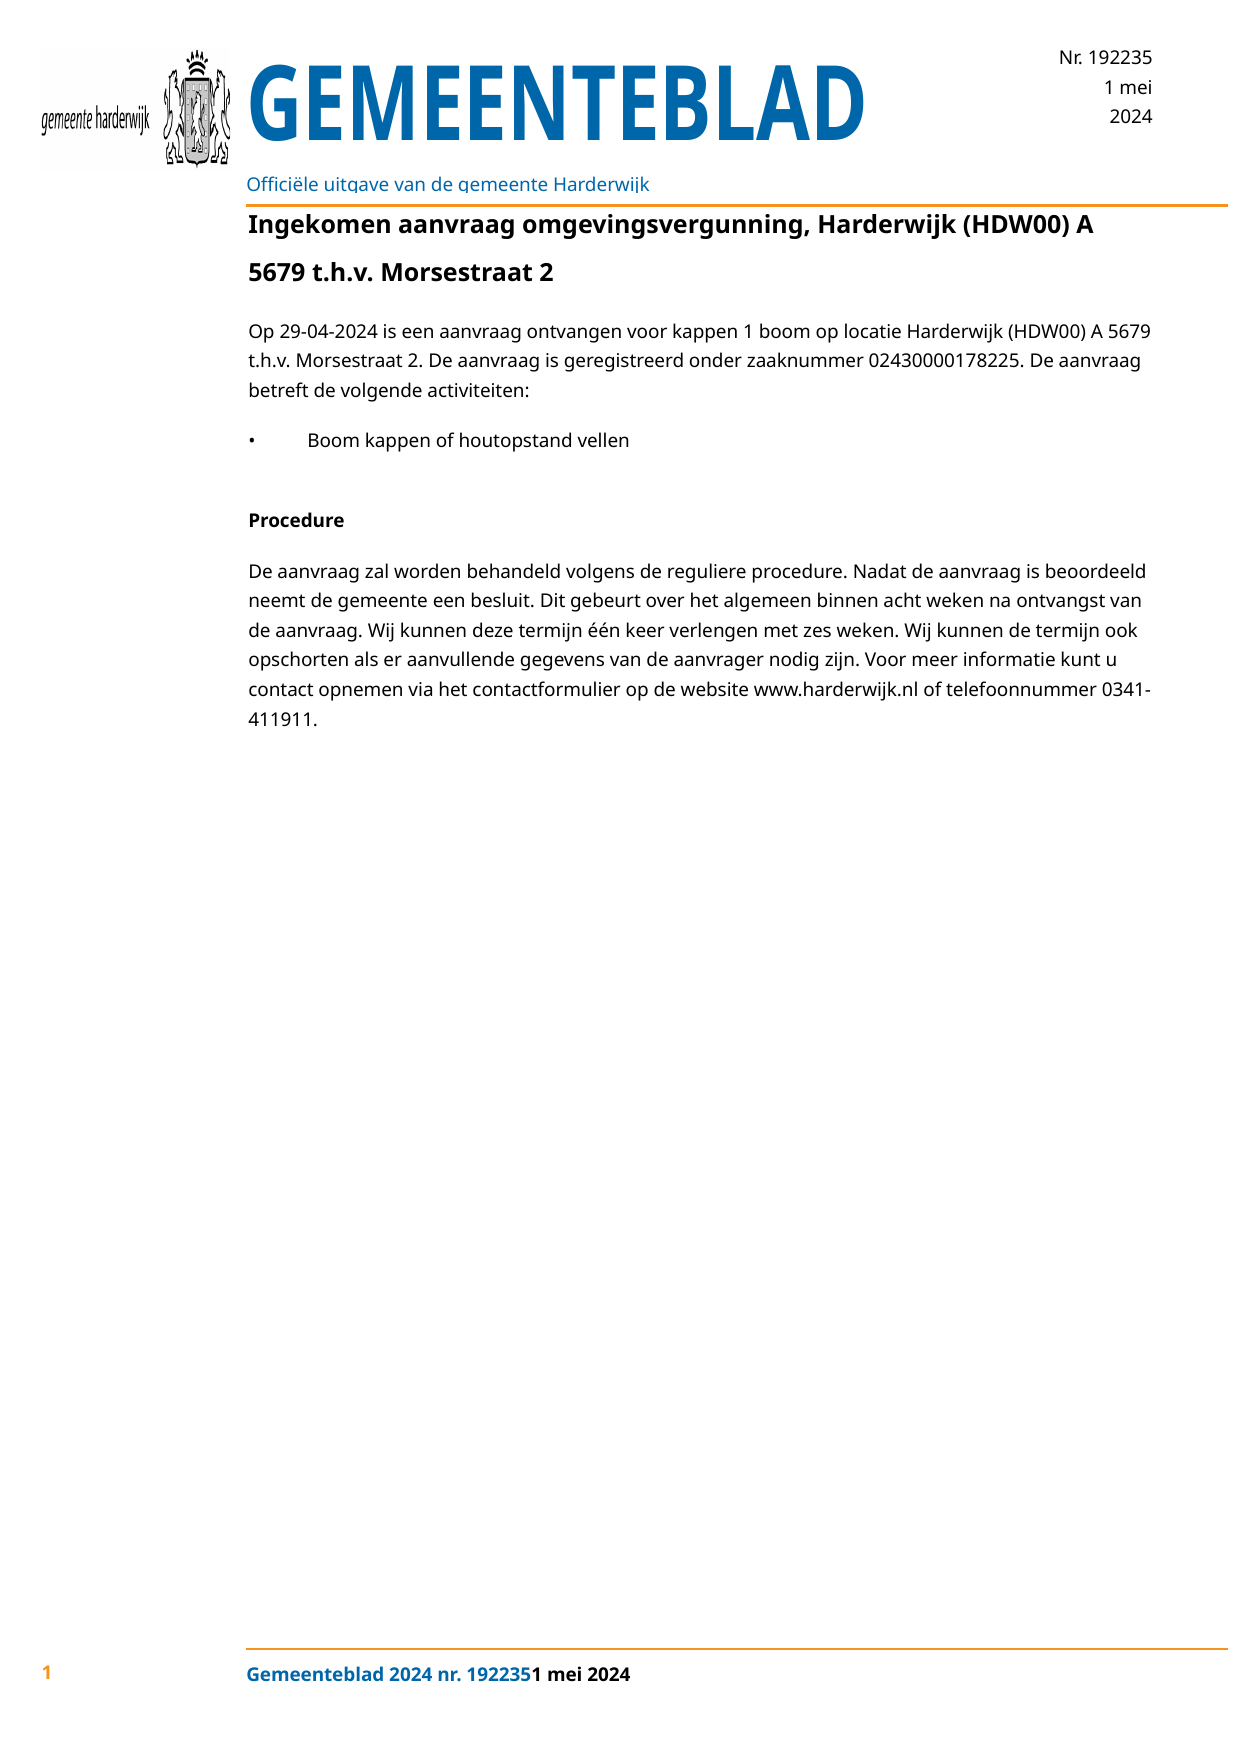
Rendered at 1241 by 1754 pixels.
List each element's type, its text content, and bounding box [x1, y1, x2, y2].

text Procedure [248, 507, 1152, 533]
list Boom kappen of houtopstand vellen [248, 427, 1152, 453]
picture [41, 47, 231, 172]
text Ingekomen aanvraag omgevingsvergunning, Harderwijk (HDW00) A 5679 t.h.v. Morsestraat 2 [248, 207, 1152, 288]
text De aanvraag zal worden behandeld volgens de reguliere procedure. Nadat de aanvraag is beoordeeld neemt de gemeente een besluit. Dit gebeurt over het algemeen binnen acht weken na ontvangst van de aanvraag. Wij kunnen deze termijn één keer verlengen met zes weken. Wij kunnen de termijn ook opschorten als er aanvullende gegevens van de aanvrager nodig zijn. Voor meer informatie kunt u contact opnemen via het contactformulier op de website www.harderwijk.nl of telefoonnummer 0341-411911. [248, 558, 1152, 732]
text Op 29-04-2024 is een aanvraag ontvangen voor kappen 1 boom op locatie Harderwijk (HDW00) A 5679 t.h.v. Morsestraat 2. De aanvraag is geregistreerd onder zaaknummer 02430000178225. De aanvraag betreft de volgende activiteiten: [248, 318, 1152, 403]
